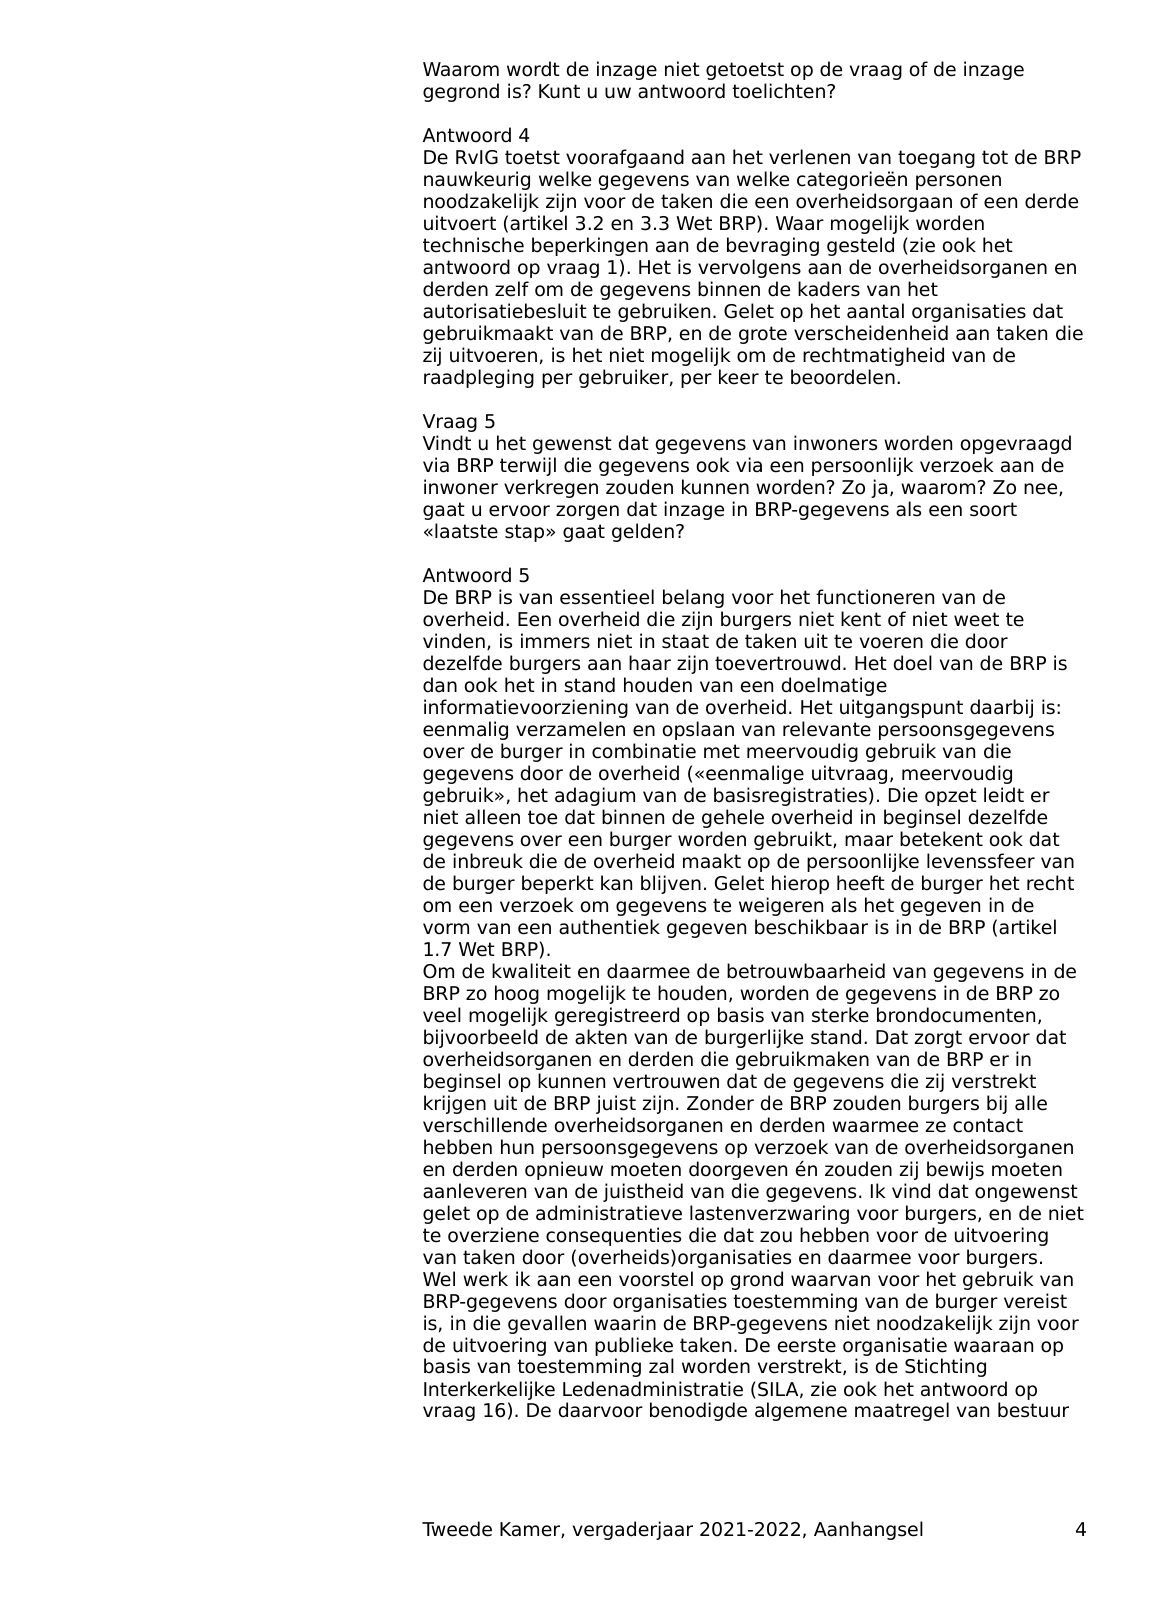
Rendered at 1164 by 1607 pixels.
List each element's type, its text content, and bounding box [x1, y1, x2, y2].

text Vraag 5 [422, 411, 1087, 433]
text De BRP is van essentieel belang voor het functioneren van de overheid. Een overheid die zijn burgers niet kent of niet weet te vinden, is immers niet in staat de taken uit te voeren die door dezelfde burgers aan haar zijn toevertrouwd. Het doel van de BRP is dan ook het in stand houden van een doelmatige informatievoorziening van de overheid. Het uitgangspunt daarbij is: eenmalig verzamelen en opslaan van relevante persoonsgegevens over de burger in combinatie met meervoudig gebruik van die gegevens door de overheid («eenmalige uitvraag, meervoudig gebruik», het adagium van de basisregistraties). Die opzet leidt er niet alleen toe dat binnen de gehele overheid in beginsel dezelfde gegevens over een burger worden gebruikt, maar betekent ook dat de inbreuk die de overheid maakt op de persoonlijke levenssfeer van de burger beperkt kan blijven. Gelet hierop heeft de burger het recht om een verzoek om gegevens te weigeren als het gegeven in de vorm van een authentiek gegeven beschikbaar is in de BRP (artikel 1.7 Wet BRP). [422, 587, 1087, 961]
text Waarom wordt de inzage niet getoetst op de vraag of de inzage gegrond is? Kunt u uw antwoord toelichten? [422, 59, 1087, 103]
text De RvIG toetst voorafgaand aan het verlenen van toegang tot de BRP nauwkeurig welke gegevens van welke categorieën personen noodzakelijk zijn voor de taken die een overheidsorgaan of een derde uitvoert (artikel 3.2 en 3.3 Wet BRP). Waar mogelijk worden technische beperkingen aan de bevraging gesteld (zie ook het antwoord op vraag 1). Het is vervolgens aan de overheidsorganen en derden zelf om de gegevens binnen de kaders van het autorisatiebesluit te gebruiken. Gelet op het aantal organisaties dat gebruikmaakt van de BRP, en de grote verscheidenheid aan taken die zij uitvoeren, is het niet mogelijk om de rechtmatigheid van de raadpleging per gebruiker, per keer te beoordelen. [422, 147, 1087, 389]
text Vindt u het gewenst dat gegevens van inwoners worden opgevraagd via BRP terwijl die gegevens ook via een persoonlijk verzoek aan de inwoner verkregen zouden kunnen worden? Zo ja, waarom? Zo nee, gaat u ervoor zorgen dat inzage in BRP-gegevens als een soort «laatste stap» gaat gelden? [422, 433, 1087, 543]
text Antwoord 4 [422, 125, 1087, 147]
text Wel werk ik aan een voorstel op grond waarvan voor het gebruik van BRP-gegevens door organisaties toestemming van de burger vereist is, in die gevallen waarin de BRP-gegevens niet noodzakelijk zijn voor de uitvoering van publieke taken. De eerste organisatie waaraan op basis van toestemming zal worden verstrekt, is de Stichting Interkerkelijke Ledenadministratie (SILA, zie ook het antwoord op vraag 16). De daarvoor benodigde algemene maatregel van bestuur [422, 1268, 1087, 1422]
text Om de kwaliteit en daarmee de betrouwbaarheid van gegevens in de BRP zo hoog mogelijk te houden, worden de gegevens in de BRP zo veel mogelijk geregistreerd op basis van sterke brondocumenten, bijvoorbeeld de akten van de burgerlijke stand. Dat zorgt ervoor dat overheidsorganen en derden die gebruikmaken van de BRP er in beginsel op kunnen vertrouwen dat de gegevens die zij verstrekt krijgen uit de BRP juist zijn. Zonder de BRP zouden burgers bij alle verschillende overheidsorganen en derden waarmee ze contact hebben hun persoonsgegevens op verzoek van de overheidsorganen en derden opnieuw moeten doorgeven én zouden zij bewijs moeten aanleveren van de juistheid van die gegevens. Ik vind dat ongewenst gelet op de administratieve lastenverzwaring voor burgers, en de niet te overziene consequenties die dat zou hebben voor de uitvoering van taken door (overheids)organisaties en daarmee voor burgers. [422, 961, 1087, 1268]
text Antwoord 5 [422, 565, 1087, 587]
